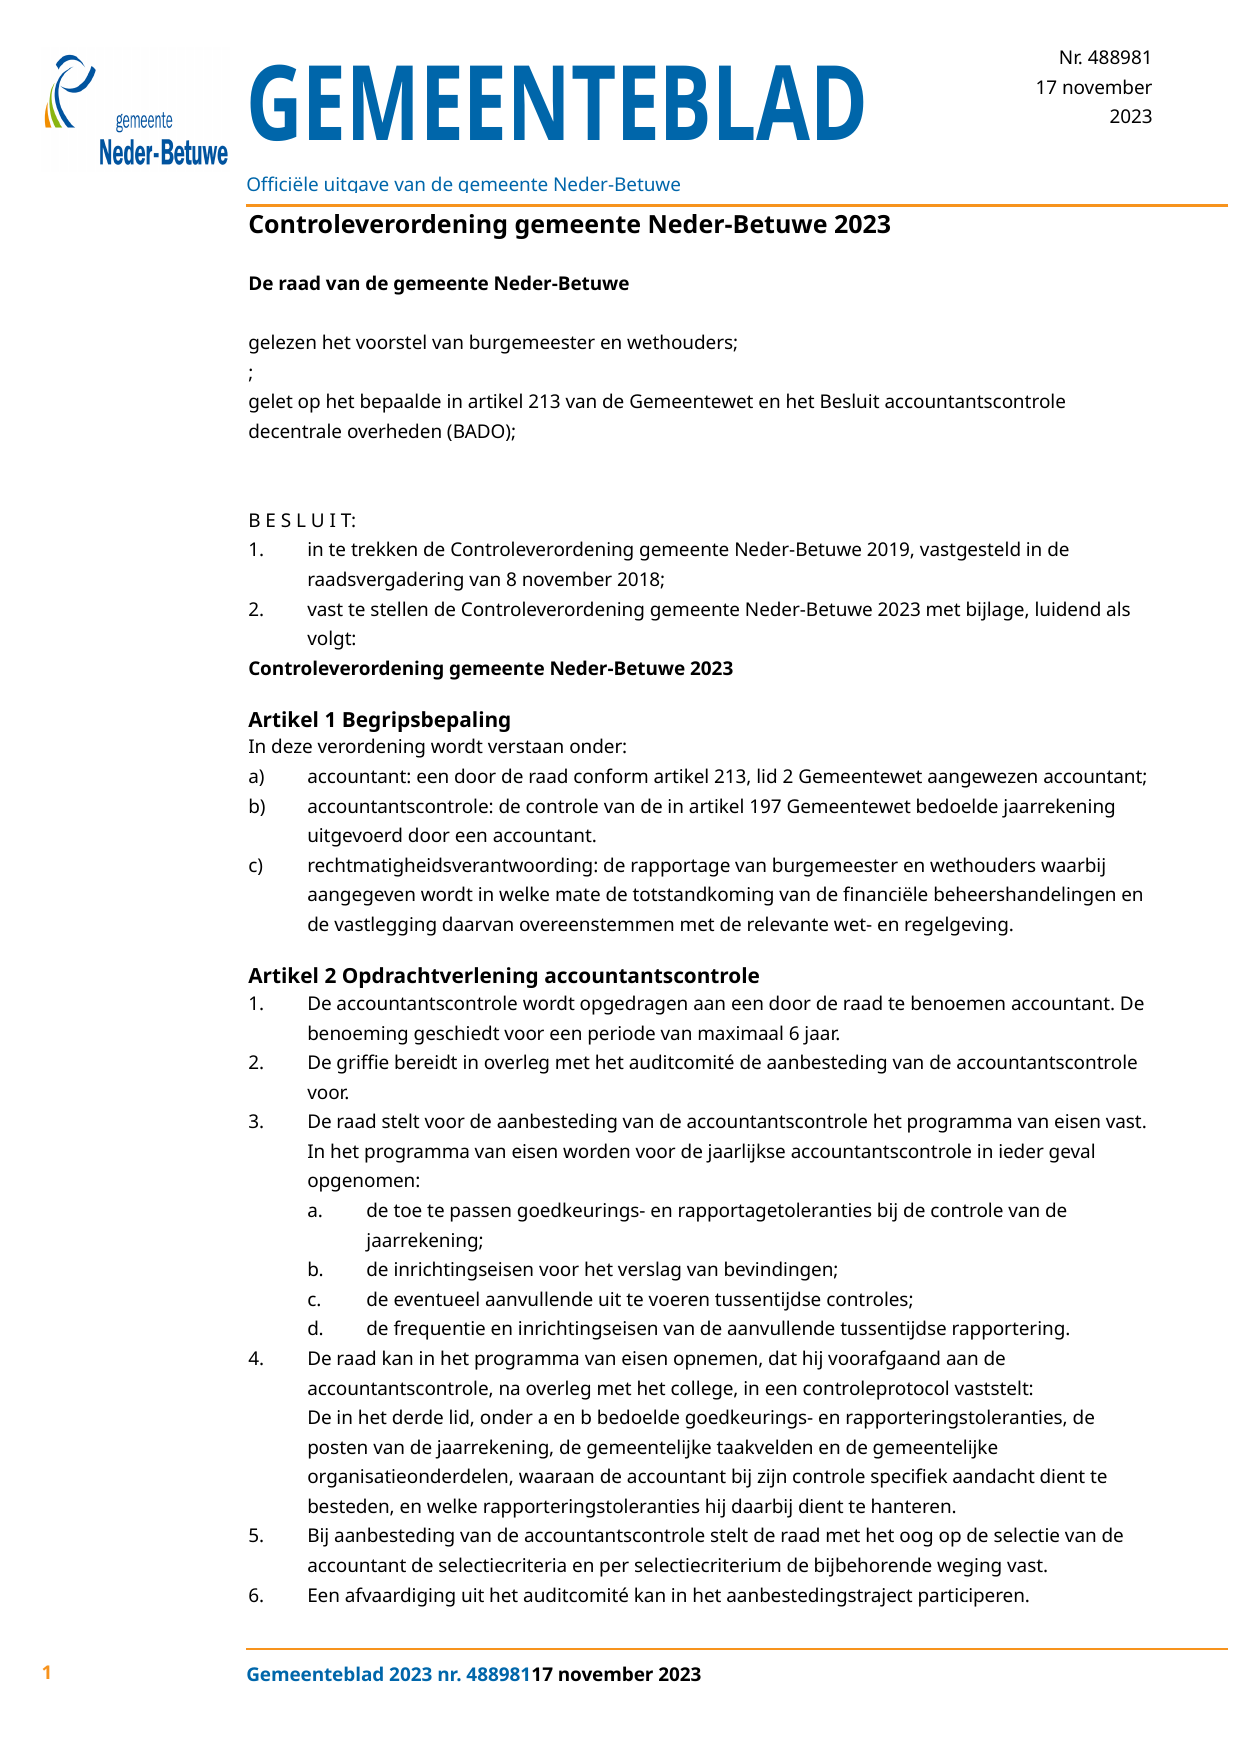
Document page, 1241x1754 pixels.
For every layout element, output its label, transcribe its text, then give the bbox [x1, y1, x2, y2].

text In deze verordening wordt verstaan onder: [248, 734, 1152, 759]
list accountant: een door de raad conform artikel 213, lid 2 Gemeentewet aangewezen accountant; [248, 763, 1152, 789]
list Bij aanbesteding van de accountantscontrole stelt de raad met het oog op de selectie van de accountant de selectiecriteria en per selectiecriterium de bijbehorende weging vast. [248, 1523, 1152, 1578]
list De in het derde lid, onder a en b bedoelde goedkeurings- en rapporteringstoleranties, de posten van de jaarrekening, de gemeentelijke taakvelden en de gemeentelijke organisatieonderdelen, waaraan de accountant bij zijn controle specifiek aandacht dient te besteden, en welke rapporteringstoleranties hij daarbij dient te hanteren. [248, 1404, 1152, 1519]
list De griffie bereidt in overleg met het auditcomité de aanbesteding van de accountantscontrole voor. [248, 1049, 1152, 1104]
list de inrichtingseisen voor het verslag van bevindingen; [307, 1256, 1152, 1282]
list De accountantscontrole wordt opgedragen aan een door de raad te benoemen accountant. De benoeming geschiedt voor een periode van maximaal 6 jaar. [248, 990, 1152, 1045]
list De raad stelt voor de aanbesteding van de accountantscontrole het programma van eisen vast. In het programma van eisen worden voor de jaarlijkse accountantscontrole in ieder geval opgenomen: [248, 1108, 1152, 1193]
list Een afvaardiging uit het auditcomité kan in het aanbestedingstraject participeren. [248, 1582, 1152, 1607]
text De raad van de gemeente Neder-Betuwe [248, 270, 1152, 296]
text Artikel 2 Opdrachtverlening accountantscontrole [248, 962, 1152, 990]
text gelezen het voorstel van burgemeester en wethouders; [248, 329, 1152, 355]
list De raad kan in het programma van eisen opnemen, dat hij voorafgaand aan de accountantscontrole, na overleg met het college, in een controleprotocol vaststelt: [248, 1345, 1152, 1400]
text Controleverordening gemeente Neder-Betuwe 2023 [248, 207, 1152, 241]
list de eventueel aanvullende uit te voeren tussentijdse controles; [307, 1286, 1152, 1312]
picture [41, 47, 231, 172]
text Controleverordening gemeente Neder-Betuwe 2023 [248, 655, 1152, 681]
list vast te stellen de Controleverordening gemeente Neder-Betuwe 2023 met bijlage, luidend als volgt: [248, 596, 1152, 651]
list rechtmatigheidsverantwoording: de rapportage van burgemeester en wethouders waarbij aangegeven wordt in welke mate de totstandkoming van de financiële beheershandelingen en de vastlegging daarvan overeenstemmen met de relevante wet- en regelgeving. [248, 852, 1152, 937]
text B E S L U I T: [248, 507, 1152, 533]
text Artikel 1 Begripsbepaling [248, 705, 1152, 734]
list de frequentie en inrichtingseisen van de aanvullende tussentijdse rapportering. [307, 1316, 1152, 1341]
list de toe te passen goedkeurings- en rapportagetoleranties bij de controle van de jaarrekening; [307, 1197, 1152, 1252]
list accountantscontrole: de controle van de in artikel 197 Gemeentewet bedoelde jaarrekening uitgevoerd door een accountant. [248, 793, 1152, 848]
text gelet op het bepaalde in artikel 213 van de Gemeentewet en het Besluit accountantscontrole decentrale overheden (BADO); [248, 389, 1152, 444]
list in te trekken de Controleverordening gemeente Neder-Betuwe 2019, vastgesteld in de raadsvergadering van 8 november 2018; [248, 537, 1152, 592]
text ; [248, 359, 1152, 385]
